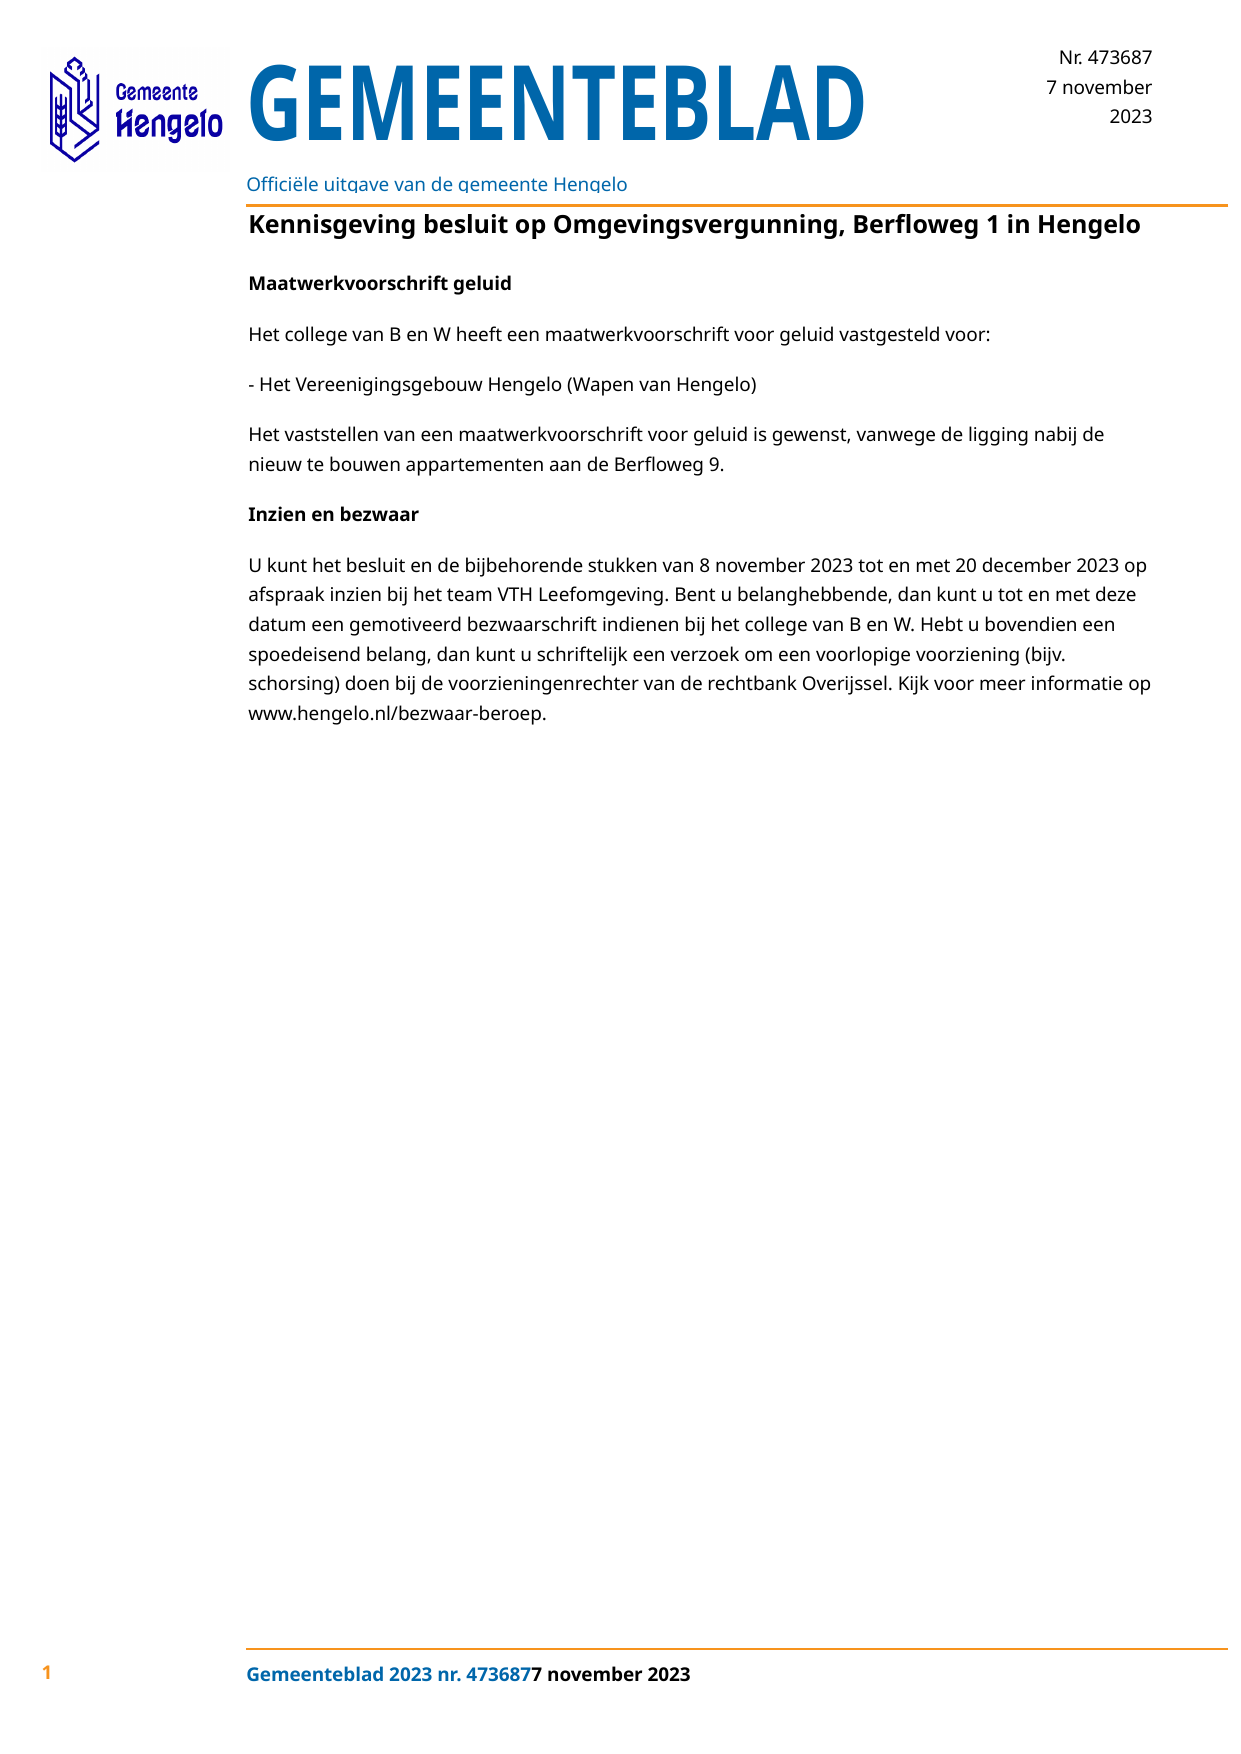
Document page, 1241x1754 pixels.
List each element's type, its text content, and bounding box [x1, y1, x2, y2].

text Het college van B en W heeft een maatwerkvoorschrift voor geluid vastgesteld voor: [248, 321, 1152, 346]
text Inzien en bezwaar [248, 502, 1152, 527]
text - Het Vereenigingsgebouw Hengelo (Wapen van Hengelo) [248, 371, 1152, 397]
text U kunt het besluit en de bijbehorende stukken van 8 november 2023 tot en met 20 december 2023 op afspraak inzien bij het team VTH Leefomgeving. Bent u belanghebbende, dan kunt u tot en met deze datum een gemotiveerd bezwaarschrift indienen bij het college van B en W. Hebt u bovendien een spoedeisend belang, dan kunt u schriftelijk een verzoek om een voorlopige voorziening (bijv. schorsing) doen bij de voorzieningenrechter van de rechtbank Overijssel. Kijk voor meer informatie op www.hengelo.nl/bezwaar-beroep. [248, 552, 1152, 726]
text Maatwerkvoorschrift geluid [248, 270, 1152, 296]
picture [41, 47, 231, 172]
text Kennisgeving besluit op Omgevingsvergunning, Berfloweg 1 in Hengelo [248, 207, 1152, 241]
text Het vaststellen van een maatwerkvoorschrift voor geluid is gewenst, vanwege de ligging nabij de nieuw te bouwen appartementen aan de Berfloweg 9. [248, 422, 1152, 477]
